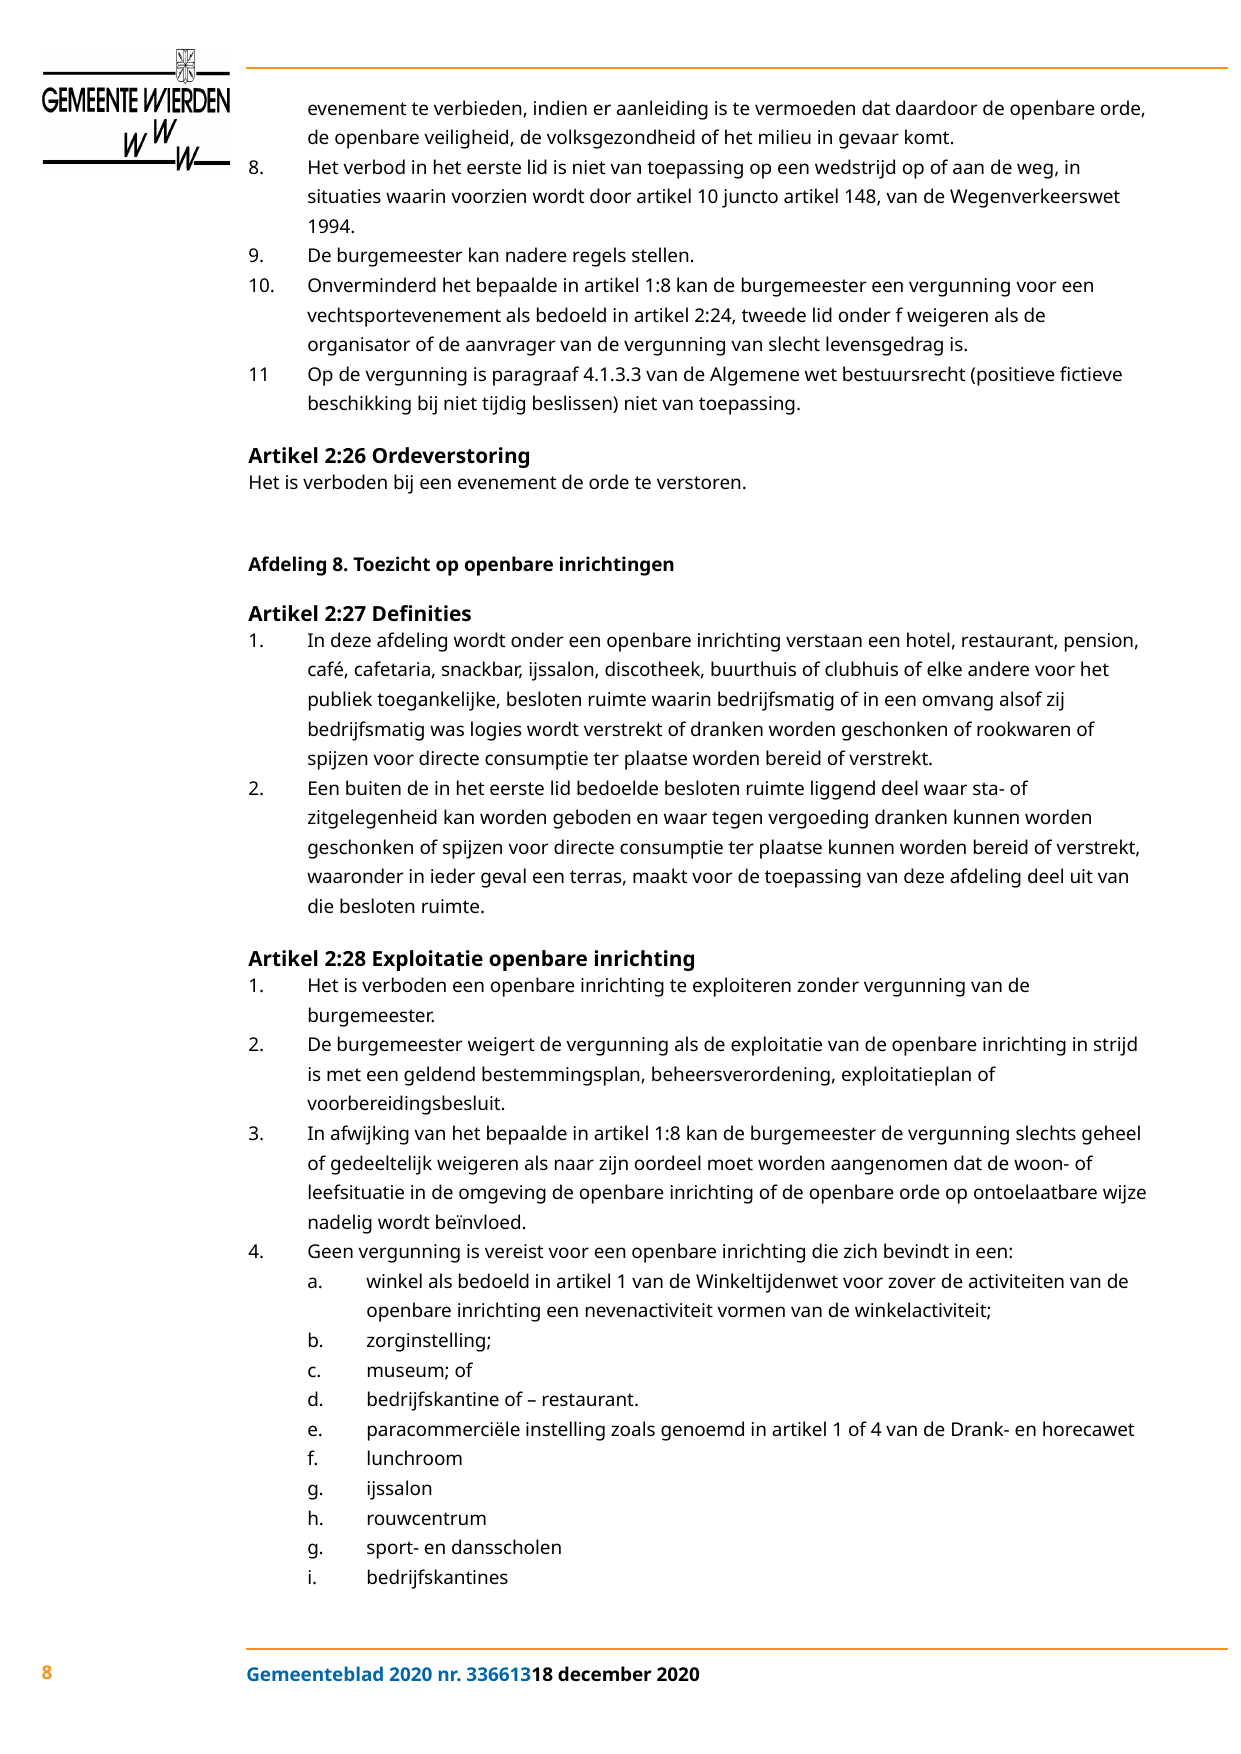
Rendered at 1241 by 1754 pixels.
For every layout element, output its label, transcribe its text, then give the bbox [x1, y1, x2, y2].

list Geen vergunning is vereist voor een openbare inrichting die zich bevindt in een: [248, 1238, 1152, 1264]
list In deze afdeling wordt onder een openbare inrichting verstaan een hotel, restaurant, pension, café, cafetaria, snackbar, ijssalon, discotheek, buurthuis of clubhuis of elke andere voor het publiek toegankelijke, besloten ruimte waarin bedrijfsmatig of in een omvang alsof zij bedrijfsmatig was logies wordt verstrekt of dranken worden geschonken of rookwaren of spijzen voor directe consumptie ter plaatse worden bereid of verstrekt. [248, 627, 1152, 771]
list museum; of [307, 1357, 1152, 1382]
list zorginstelling; [307, 1327, 1152, 1353]
list Het verbod in het eerste lid is niet van toepassing op een wedstrijd op of aan de weg, in situaties waarin voorzien wordt door artikel 10 juncto artikel 148, van de Wegenverkeerswet 1994. [248, 154, 1152, 239]
list Onverminderd het bepaalde in artikel 1:8 kan de burgemeester een vergunning voor een vechtsportevenement als bedoeld in artikel 2:24, tweede lid onder f weigeren als de organisator of de aanvrager van de vergunning van slecht levensgedrag is. [248, 272, 1152, 357]
list bedrijfskantines [307, 1564, 1152, 1589]
list rouwcentrum [307, 1505, 1152, 1530]
list paracommerciële instelling zoals genoemd in artikel 1 of 4 van de Drank- en horecawet [307, 1416, 1152, 1442]
list In afwijking van het bepaalde in artikel 1:8 kan de burgemeester de vergunning slechts geheel of gedeeltelijk weigeren als naar zijn oordeel moet worden aangenomen dat de woon- of leefsituatie in de omgeving de openbare inrichting of de openbare orde op ontoelaatbare wijze nadelig wordt beïnvloed. [248, 1120, 1152, 1234]
list winkel als bedoeld in artikel 1 van de Winkeltijdenwet voor zover de activiteiten van de openbare inrichting een nevenactiviteit vormen van de winkelactiviteit; [307, 1268, 1152, 1323]
list evenement te verbieden, indien er aanleiding is te vermoeden dat daardoor de openbare orde, de openbare veiligheid, de volksgezondheid of het milieu in gevaar komt. [248, 95, 1152, 150]
list De burgemeester kan nadere regels stellen. [248, 243, 1152, 268]
list lunchroom [307, 1446, 1152, 1471]
text Artikel 2:27 Definities [248, 599, 1152, 627]
text Afdeling 8. Toezicht op openbare inrichtingen [248, 549, 1152, 578]
list Het is verboden een openbare inrichting te exploiteren zonder vergunning van de burgemeester. [248, 972, 1152, 1027]
text Het is verboden bij een evenement de orde te verstoren. [248, 469, 1152, 495]
text Artikel 2:28 Exploitatie openbare inrichting [248, 944, 1152, 972]
picture [41, 47, 231, 172]
list Op de vergunning is paragraaf 4.1.3.3 van de Algemene wet bestuursrecht (positieve fictieve beschikking bij niet tijdig beslissen) niet van toepassing. [248, 361, 1152, 416]
list sport- en dansscholen [307, 1534, 1152, 1560]
list bedrijfskantine of – restaurant. [307, 1386, 1152, 1412]
list De burgemeester weigert de vergunning als de exploitatie van de openbare inrichting in strijd is met een geldend bestemmingsplan, beheersverordening, exploitatieplan of voorbereidingsbesluit. [248, 1031, 1152, 1116]
text Artikel 2:26 Ordeverstoring [248, 441, 1152, 469]
list Een buiten de in het eerste lid bedoelde besloten ruimte liggend deel waar sta- of zitgelegenheid kan worden geboden en waar tegen vergoeding dranken kunnen worden geschonken of spijzen voor directe consumptie ter plaatse kunnen worden bereid of verstrekt, waaronder in ieder geval een terras, maakt voor de toepassing van deze afdeling deel uit van die besloten ruimte. [248, 775, 1152, 919]
list ijssalon [307, 1475, 1152, 1501]
